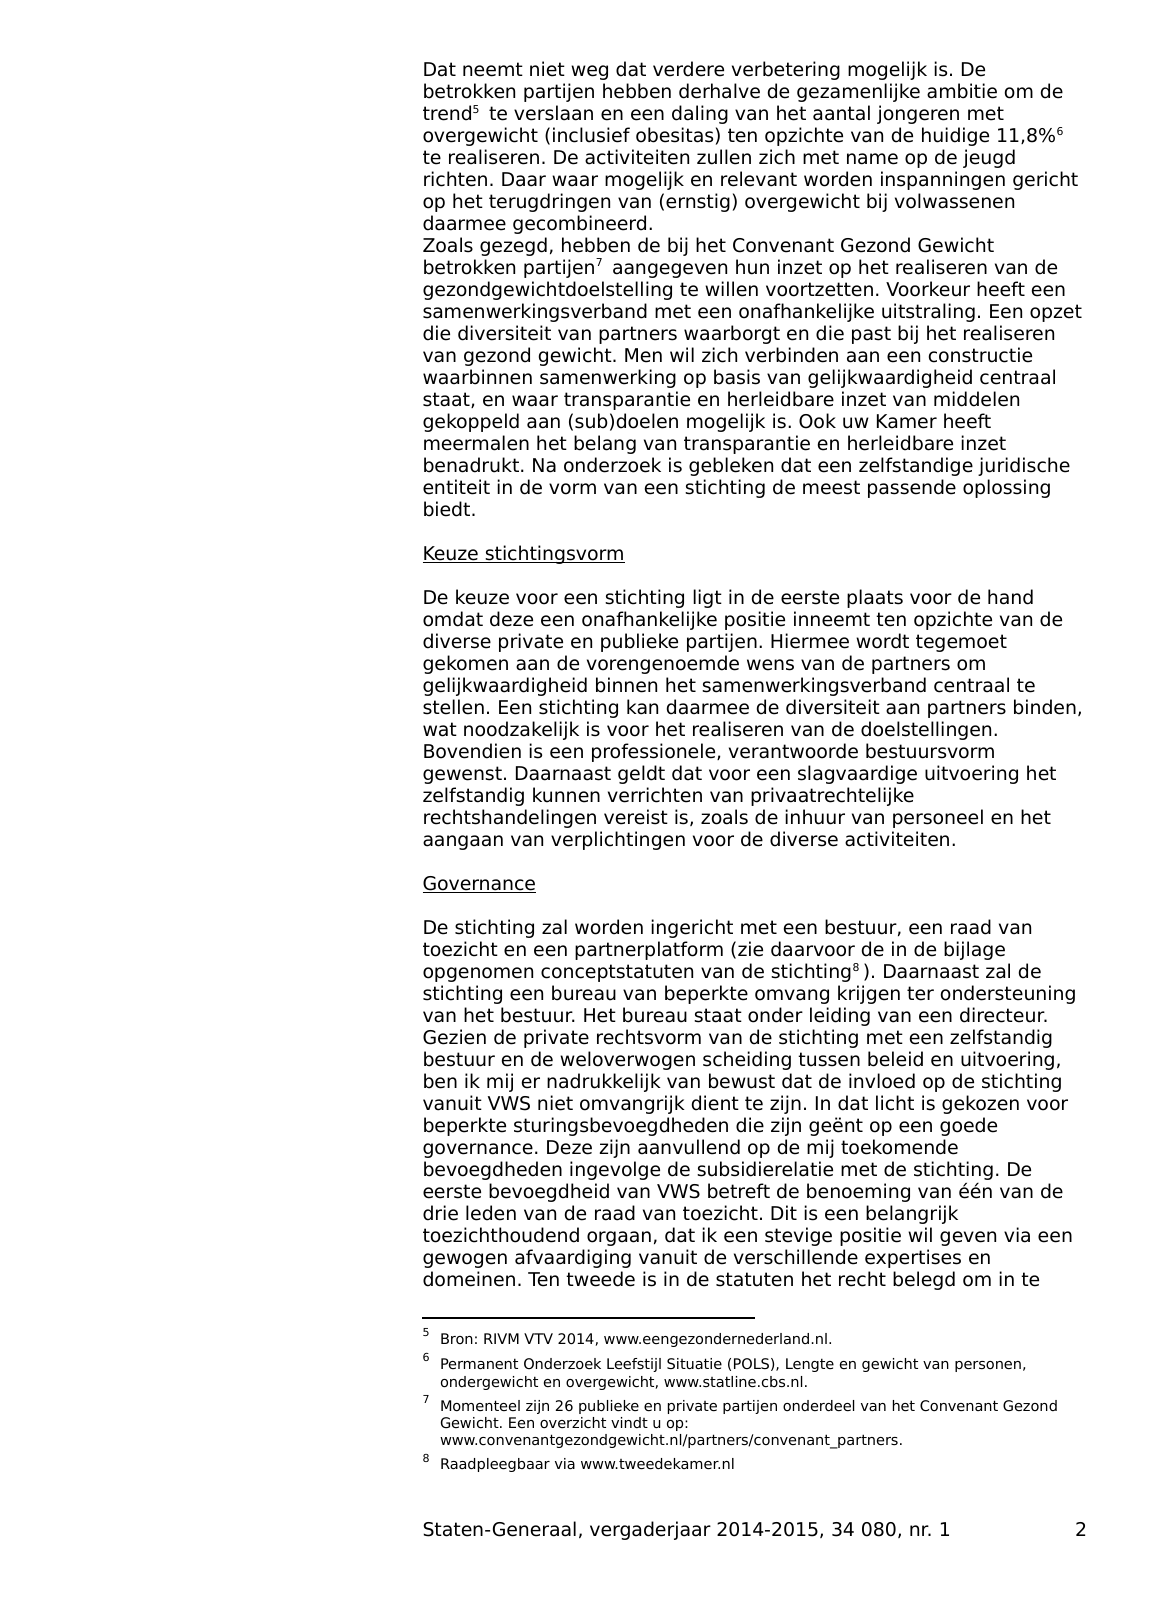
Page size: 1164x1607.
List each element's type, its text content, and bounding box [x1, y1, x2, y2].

subtitle Keuze stichtingsvorm [422, 543, 1087, 565]
text Zoals gezegd, hebben de bij het Convenant Gezond Gewicht betrokken partijen aangegeven hun inzet op het realiseren van de gezondgewichtdoelstelling te willen voortzetten. Voorkeur heeft een samenwerkingsverband met een onafhankelijke uitstraling. Een opzet die diversiteit van partners waarborgt en die past bij het realiseren van gezond gewicht. Men wil zich verbinden aan een constructie waarbinnen samenwerking op basis van gelijkwaardigheid centraal staat, en waar transparantie en herleidbare inzet van middelen gekoppeld aan (sub)doelen mogelijk is. Ook uw Kamer heeft meermalen het belang van transparantie en herleidbare inzet benadrukt. Na onderzoek is gebleken dat een zelfstandige juridische entiteit in de vorm van een stichting de meest passende oplossing biedt. [422, 235, 1087, 521]
subtitle Governance [422, 873, 1087, 895]
text De keuze voor een stichting ligt in de eerste plaats voor de hand omdat deze een onafhankelijke positie inneemt ten opzichte van de diverse private en publieke partijen. Hiermee wordt tegemoet gekomen aan de vorengenoemde wens van de partners om gelijkwaardigheid binnen het samenwerkingsverband centraal te stellen. Een stichting kan daarmee de diversiteit aan partners binden, wat noodzakelijk is voor het realiseren van de doelstellingen. Bovendien is een professionele, verantwoorde bestuursvorm gewenst. Daarnaast geldt dat voor een slagvaardige uitvoering het zelfstandig kunnen verrichten van privaatrechtelijke rechtshandelingen vereist is, zoals de inhuur van personeel en het aangaan van verplichtingen voor de diverse activiteiten. [422, 587, 1087, 851]
text Bron: RIVM VTV 2014, www.eengezondernederland.nl. [422, 1327, 1087, 1349]
text Raadpleegbaar via www.tweedekamer.nl [422, 1452, 1087, 1474]
text Dat neemt niet weg dat verdere verbetering mogelijk is. De betrokken partijen hebben derhalve de gezamenlijke ambitie om de trend te verslaan en een daling van het aantal jongeren met overgewicht (inclusief obesitas) ten opzichte van de huidige 11,8% te realiseren. De activiteiten zullen zich met name op de jeugd richten. Daar waar mogelijk en relevant worden inspanningen gericht op het terugdringen van (ernstig) overgewicht bij volwassenen daarmee gecombineerd. [422, 59, 1087, 235]
text Momenteel zijn 26 publieke en private partijen onderdeel van het Convenant Gezond Gewicht. Een overzicht vindt u op: www.convenantgezondgewicht.nl/partners/convenant_partners. [422, 1393, 1087, 1449]
text Permanent Onderzoek Leefstijl Situatie (POLS), Lengte en gewicht van personen, ondergewicht en overgewicht, www.statline.cbs.nl. [422, 1352, 1087, 1391]
text De stichting zal worden ingericht met een bestuur, een raad van toezicht en een partnerplatform (zie daarvoor de in de bijlage opgenomen conceptstatuten van de stichting). Daarnaast zal de stichting een bureau van beperkte omvang krijgen ter ondersteuning van het bestuur. Het bureau staat onder leiding van een directeur. [422, 917, 1087, 1027]
text Gezien de private rechtsvorm van de stichting met een zelfstandig bestuur en de weloverwogen scheiding tussen beleid en uitvoering, ben ik mij er nadrukkelijk van bewust dat de invloed op de stichting vanuit VWS niet omvangrijk dient te zijn. In dat licht is gekozen voor beperkte sturingsbevoegdheden die zijn geënt op een goede governance. Deze zijn aanvullend op de mij toekomende bevoegdheden ingevolge de subsidierelatie met de stichting. De eerste bevoegdheid van VWS betreft de benoeming van één van de drie leden van de raad van toezicht. Dit is een belangrijk toezichthoudend orgaan, dat ik een stevige positie wil geven via een gewogen afvaardiging vanuit de verschillende expertises en domeinen. Ten tweede is in de statuten het recht belegd om in te [422, 1027, 1087, 1291]
